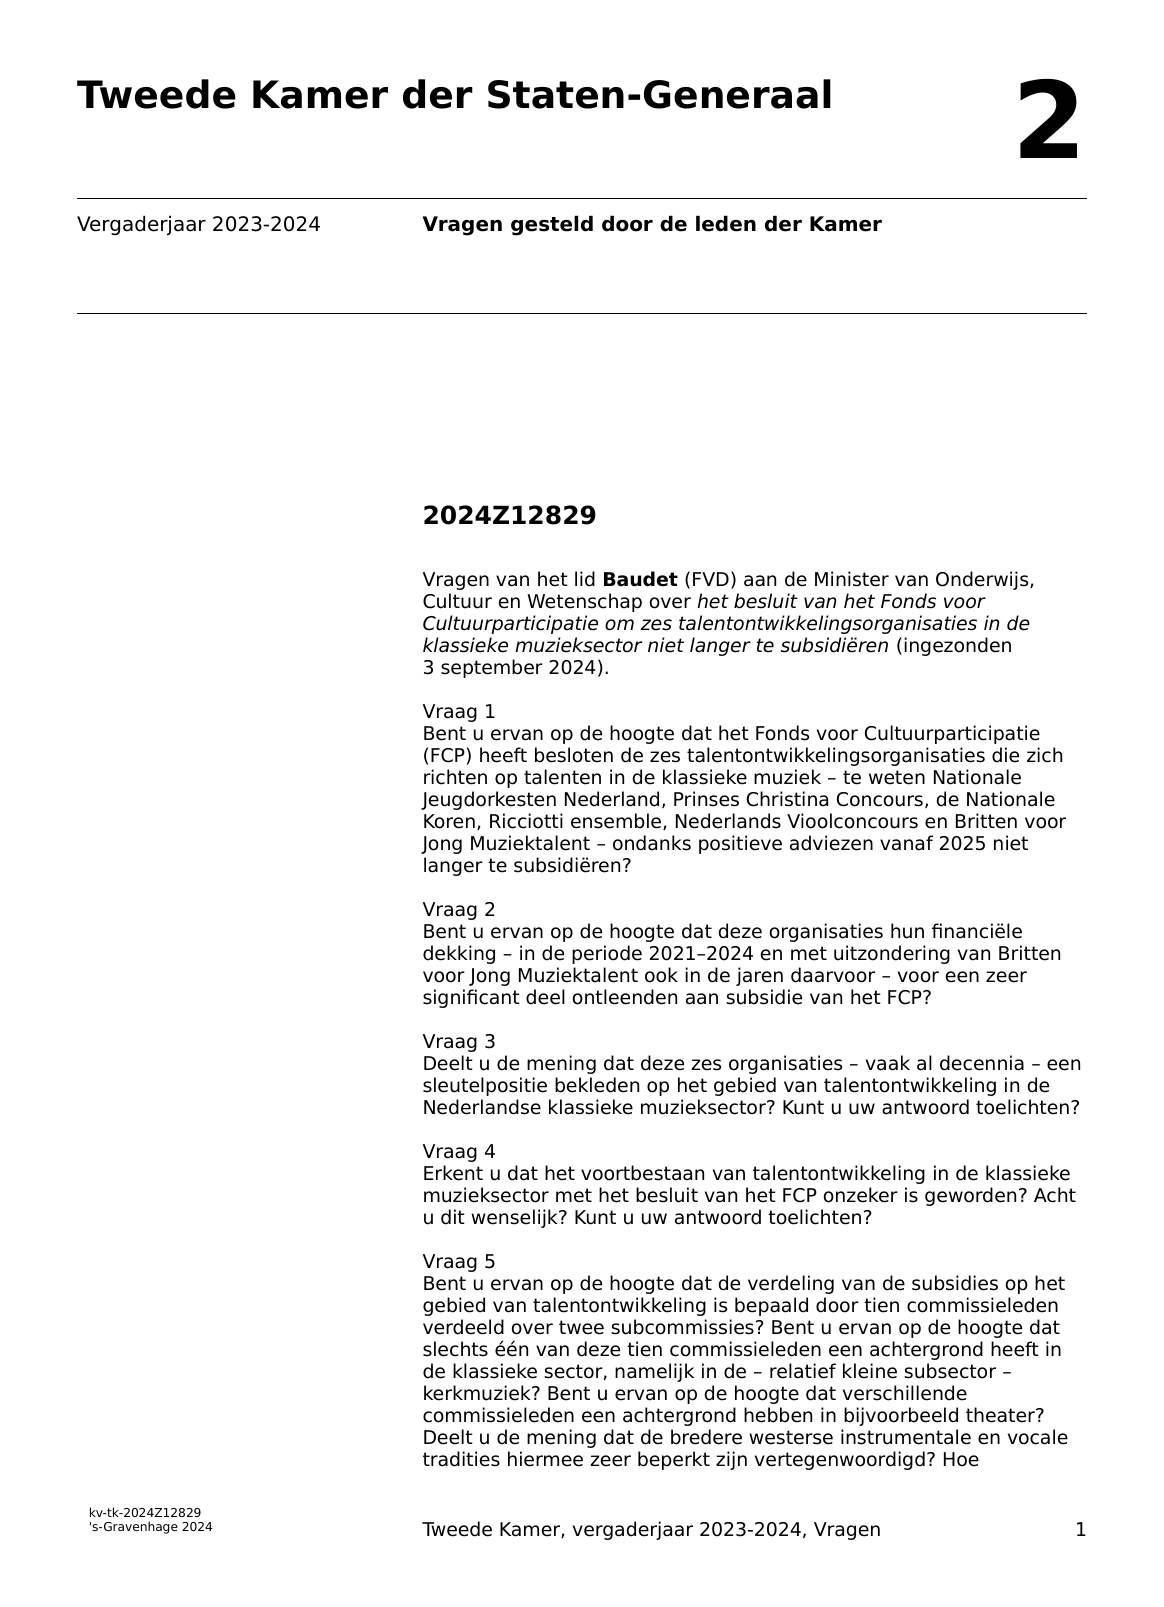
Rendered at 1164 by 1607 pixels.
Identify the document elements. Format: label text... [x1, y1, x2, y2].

text Vraag 4 [422, 1141, 1087, 1163]
text Deelt u de mening dat deze zes organisaties – vaak al decennia – een sleutelpositie bekleden op het gebied van talentontwikkeling in de Nederlandse klassieke muzieksector? Kunt u uw antwoord toelichten? [422, 1053, 1087, 1119]
text kv-tk-2024Z12829 [88, 1506, 323, 1520]
text 's-Gravenhage 2024 [88, 1520, 323, 1534]
table_header 2 [886, 59, 1087, 198]
text Bent u ervan op de hoogte dat deze organisaties hun financiële dekking – in de periode 2021–2024 en met uitzondering van Britten voor Jong Muziektalent ook in de jaren daarvoor – voor een zeer significant deel ontleenden aan subsidie van het FCP? [422, 921, 1087, 1009]
text Vraag 3 [422, 1031, 1087, 1053]
text Vraag 5 [422, 1251, 1087, 1273]
text Erkent u dat het voortbestaan van talentontwikkeling in de klassieke muzieksector met het besluit van het FCP onzeker is geworden? Acht u dit wenselijk? Kunt u uw antwoord toelichten? [422, 1163, 1087, 1229]
text Vraag 2 [422, 899, 1087, 921]
text Bent u ervan op de hoogte dat het Fonds voor Cultuurparticipatie (FCP) heeft besloten de zes talentontwikkelingsorganisaties die zich richten op talenten in de klassieke muziek – te weten Nationale Jeugdorkesten Nederland, Prinses Christina Concours, de Nationale Koren, Ricciotti ensemble, Nederlands Vioolconcours en Britten voor Jong Muziektalent – ondanks positieve adviezen vanaf 2025 niet langer te subsidiëren? [422, 723, 1087, 877]
text Vraag 1 [422, 701, 1087, 723]
text 2024Z12829 [422, 501, 1087, 531]
text Bent u ervan op de hoogte dat de verdeling van de subsidies op het gebied van talentontwikkeling is bepaald door tien commissieleden verdeeld over twee subcommissies? Bent u ervan op de hoogte dat slechts één van deze tien commissieleden een achtergrond heeft in de klassieke sector, namelijk in de – relatief kleine subsector – kerkmuziek? Bent u ervan op de hoogte dat verschillende commissieleden een achtergrond hebben in bijvoorbeeld theater? Deelt u de mening dat de bredere westerse instrumentale en vocale tradities hiermee zeer beperkt zijn vertegenwoordigd? Hoe [422, 1273, 1087, 1471]
table_cell Vergaderjaar 2023-2024 [77, 199, 422, 313]
table_cell Vragen gesteld door de leden der Kamer [422, 199, 1087, 313]
table_header Tweede Kamer der Staten-Generaal [77, 59, 886, 198]
text Vragen van het lid Baudet (FVD) aan de Minister van Onderwijs, Cultuur en Wetenschap over het besluit van het Fonds voor Cultuurparticipatie om zes talentontwikkelingsorganisaties in de klassieke muzieksector niet langer te subsidiëren (ingezonden 3 september 2024). [422, 569, 1087, 679]
